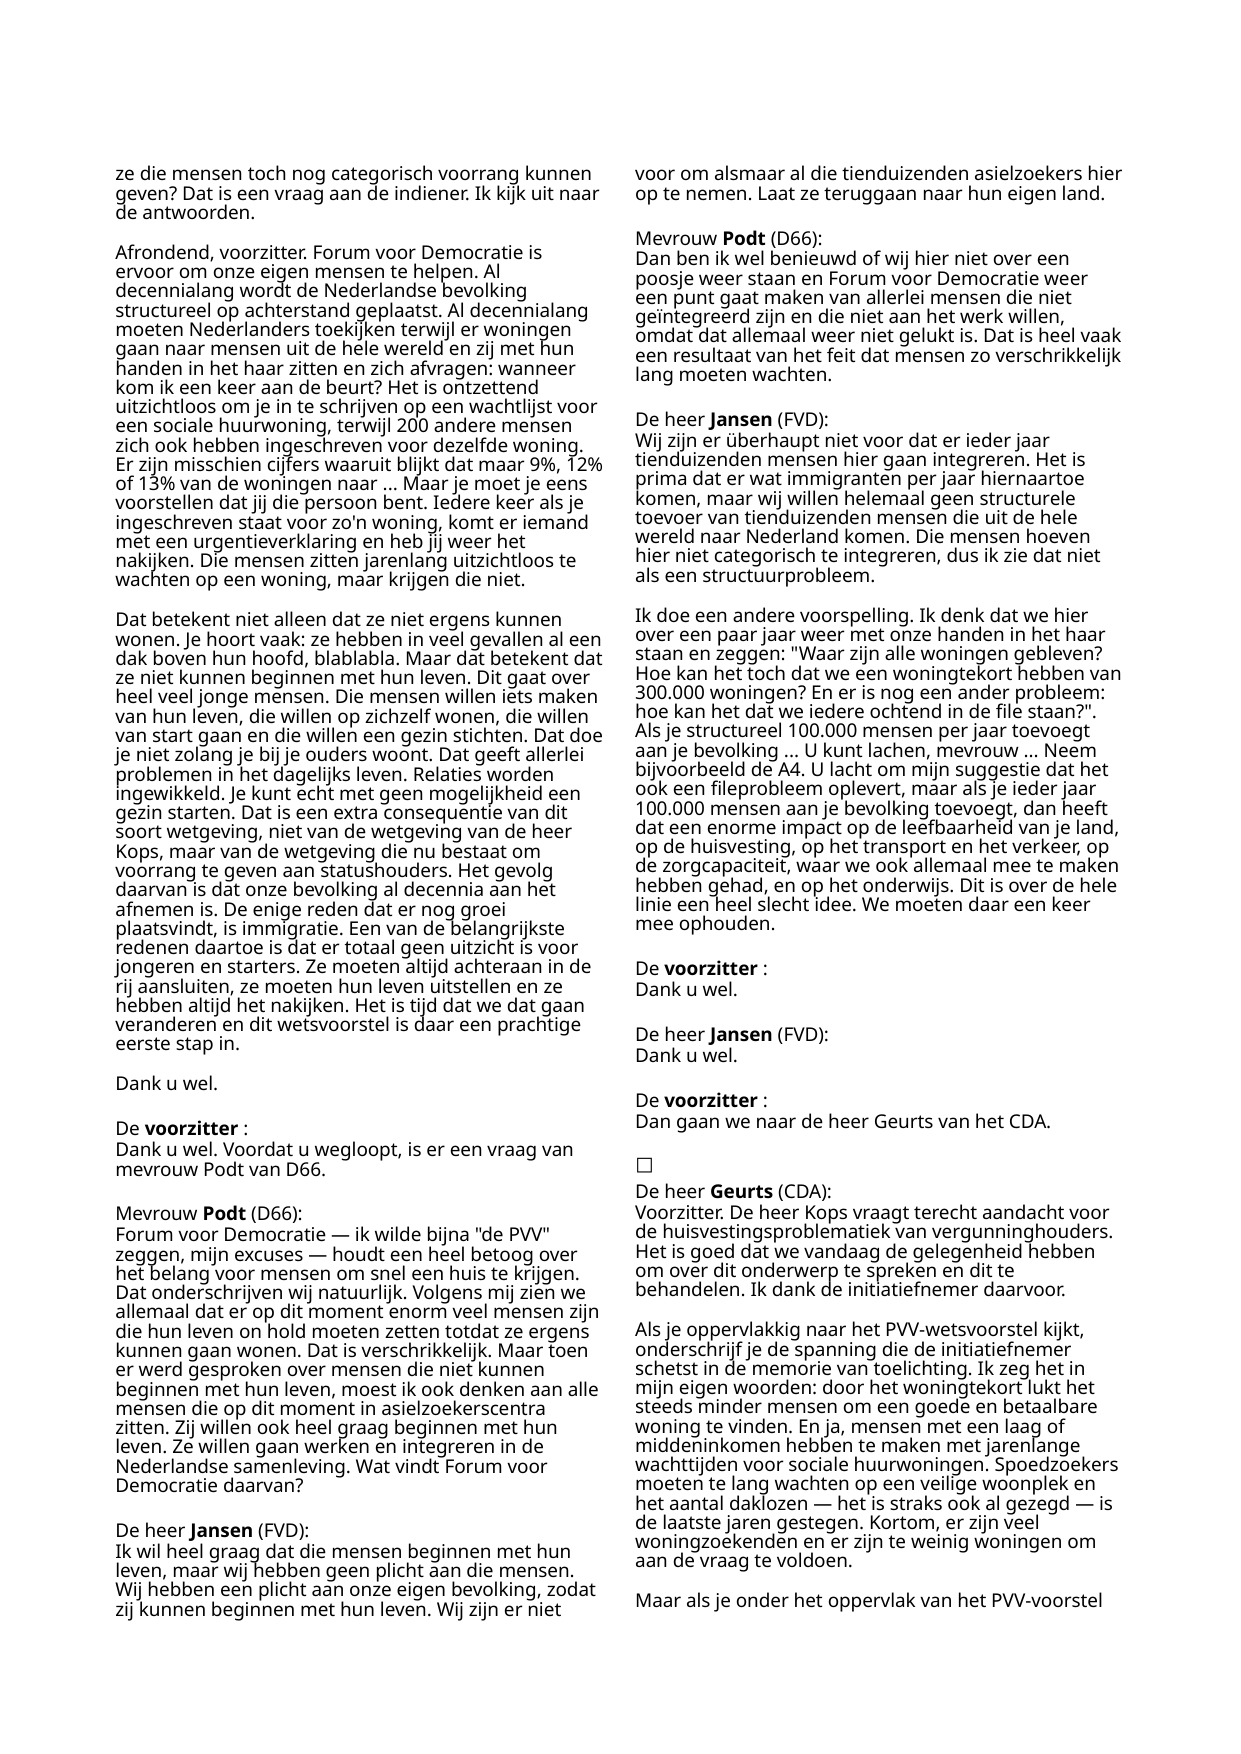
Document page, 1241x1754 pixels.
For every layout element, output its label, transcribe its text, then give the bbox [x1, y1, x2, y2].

text Ik wil heel graag dat die mensen beginnen met hun leven, maar wij hebben geen plicht aan die mensen. Wij hebben een plicht aan onze eigen bevolking, zodat zij kunnen beginnen met hun leven. Wij zijn er niet [115, 1543, 605, 1620]
text ze die mensen toch nog categorisch voorrang kunnen geven? Dat is een vraag aan de indiener. Ik kijk uit naar de antwoorden. [115, 165, 605, 223]
text De heer Jansen (FVD): [635, 1021, 1125, 1047]
text Dat betekent niet alleen dat ze niet ergens kunnen wonen. Je hoort vaak: ze hebben in veel gevallen al een dak boven hun hoofd, blablabla. Maar dat betekent dat ze niet kunnen beginnen met hun leven. Dit gaat over heel veel jonge mensen. Die mensen willen iets maken van hun leven, die willen op zichzelf wonen, die willen van start gaan en die willen een gezin stichten. Dat doe je niet zolang je bij je ouders woont. Dat geeft allerlei problemen in het dagelijks leven. Relaties worden ingewikkeld. Je kunt echt met geen mogelijkheid een gezin starten. Dat is een extra consequentie van dit soort wetgeving, niet van de wetgeving van de heer Kops, maar van de wetgeving die nu bestaat om voorrang te geven aan statushouders. Het gevolg daarvan is dat onze bevolking al decennia aan het afnemen is. De enige reden dat er nog groei plaatsvindt, is immigratie. Een van de belangrijkste redenen daartoe is dat er totaal geen uitzicht is voor jongeren en starters. Ze moeten altijd achteraan in de rij aansluiten, ze moeten hun leven uitstellen en ze hebben altijd het nakijken. Het is tijd dat we dat gaan veranderen en dit wetsvoorstel is daar een prachtige eerste stap in. [115, 611, 605, 1055]
text Dank u wel. Voordat u wegloopt, is er een vraag van mevrouw Podt van D66. [115, 1141, 605, 1180]
text Als je oppervlakkig naar het PVV-wetsvoorstel kijkt, onderschrijf je de spanning die de initiatiefnemer schetst in de memorie van toelichting. Ik zeg het in mijn eigen woorden: door het woningtekort lukt het steeds minder mensen om een goede en betaalbare woning te vinden. En ja, mensen met een laag of middeninkomen hebben te maken met jarenlange wachttijden voor sociale huurwoningen. Spoedzoekers moeten te lang wachten op een veilige woonplek en het aantal daklozen — het is straks ook al gezegd — is de laatste jaren gestegen. Kortom, er zijn veel woningzoekenden en er zijn te weinig woningen om aan de vraag te voldoen. [635, 1321, 1125, 1572]
text De heer Geurts (CDA): [635, 1178, 1125, 1204]
text ⬜ [635, 1153, 1125, 1178]
text Maar als je onder het oppervlak van het PVV-voorstel [635, 1592, 1125, 1612]
text De voorzitter : [635, 1087, 1125, 1113]
text Mevrouw Podt (D66): [115, 1201, 605, 1226]
text Mevrouw Podt (D66): [635, 225, 1125, 250]
text Dank u wel. [635, 1047, 1125, 1066]
text De voorzitter : [115, 1116, 605, 1141]
text voor om alsmaar al die tienduizenden asielzoekers hier op te nemen. Laat ze teruggaan naar hun eigen land. [635, 165, 1125, 204]
text De voorzitter : [635, 955, 1125, 981]
text Wij zijn er überhaupt niet voor dat er ieder jaar tienduizenden mensen hier gaan integreren. Het is prima dat er wat immigranten per jaar hiernaartoe komen, maar wij willen helemaal geen structurele toevoer van tienduizenden mensen die uit de hele wereld naar Nederland komen. Die mensen hoeven hier niet categorisch te integreren, dus ik zie dat niet als een structuurprobleem. [635, 432, 1125, 586]
text Afrondend, voorzitter. Forum voor Democratie is ervoor om onze eigen mensen te helpen. Al decennialang wordt de Nederlandse bevolking structureel op achterstand geplaatst. Al decennialang moeten Nederlanders toekijken terwijl er woningen gaan naar mensen uit de hele wereld en zij met hun handen in het haar zitten en zich afvragen: wanneer kom ik een keer aan de beurt? Het is ontzettend uitzichtloos om je in te schrijven op een wachtlijst voor een sociale huurwoning, terwijl 200 andere mensen zich ook hebben ingeschreven voor dezelfde woning. Er zijn misschien cijfers waaruit blijkt dat maar 9%, 12% of 13% van de woningen naar ... Maar je moet je eens voorstellen dat jij die persoon bent. Iedere keer als je ingeschreven staat voor zo'n woning, komt er iemand met een urgentieverklaring en heb jij weer het nakijken. Die mensen zitten jarenlang uitzichtloos te wachten op een woning, maar krijgen die niet. [115, 244, 605, 591]
text Dan ben ik wel benieuwd of wij hier niet over een poosje weer staan en Forum voor Democratie weer een punt gaat maken van allerlei mensen die niet geïntegreerd zijn en die niet aan het werk willen, omdat dat allemaal weer niet gelukt is. Dat is heel vaak een resultaat van het feit dat mensen zo verschrikkelijk lang moeten wachten. [635, 250, 1125, 385]
text De heer Jansen (FVD): [635, 406, 1125, 432]
text Voorzitter. De heer Kops vraagt terecht aandacht voor de huisvestingsproblematiek van vergunninghouders. Het is goed dat we vandaag de gelegenheid hebben om over dit onderwerp te spreken en dit te behandelen. Ik dank de initiatiefnemer daarvoor. [635, 1204, 1125, 1301]
text Dank u wel. [115, 1075, 605, 1095]
text Forum voor Democratie — ik wilde bijna "de PVV" zeggen, mijn excuses — houdt een heel betoog over het belang voor mensen om snel een huis te krijgen. Dat onderschrijven wij natuurlijk. Volgens mij zien we allemaal dat er op dit moment enorm veel mensen zijn die hun leven on hold moeten zetten totdat ze ergens kunnen gaan wonen. Dat is verschrikkelijk. Maar toen er werd gesproken over mensen die niet kunnen beginnen met hun leven, moest ik ook denken aan alle mensen die op dit moment in asielzoekerscentra zitten. Zij willen ook heel graag beginnen met hun leven. Ze willen gaan werken en integreren in de Nederlandse samenleving. Wat vindt Forum voor Democratie daarvan? [115, 1226, 605, 1496]
text Ik doe een andere voorspelling. Ik denk dat we hier over een paar jaar weer met onze handen in het haar staan en zeggen: "Waar zijn alle woningen gebleven? Hoe kan het toch dat we een woningtekort hebben van 300.000 woningen? En er is nog een ander probleem: hoe kan het dat we iedere ochtend in de file staan?". Als je structureel 100.000 mensen per jaar toevoegt aan je bevolking ... U kunt lachen, mevrouw ... Neem bijvoorbeeld de A4. U lacht om mijn suggestie dat het ook een fileprobleem oplevert, maar als je ieder jaar 100.000 mensen aan je bevolking toevoegt, dan heeft dat een enorme impact op de leefbaarheid van je land, op de huisvesting, op het transport en het verkeer, op de zorgcapaciteit, waar we ook allemaal mee te maken hebben gehad, en op het onderwijs. Dit is over de hele linie een heel slecht idee. We moeten daar een keer mee ophouden. [635, 607, 1125, 934]
text Dank u wel. [635, 981, 1125, 1000]
text Dan gaan we naar de heer Geurts van het CDA. [635, 1113, 1125, 1132]
text De heer Jansen (FVD): [115, 1517, 605, 1543]
